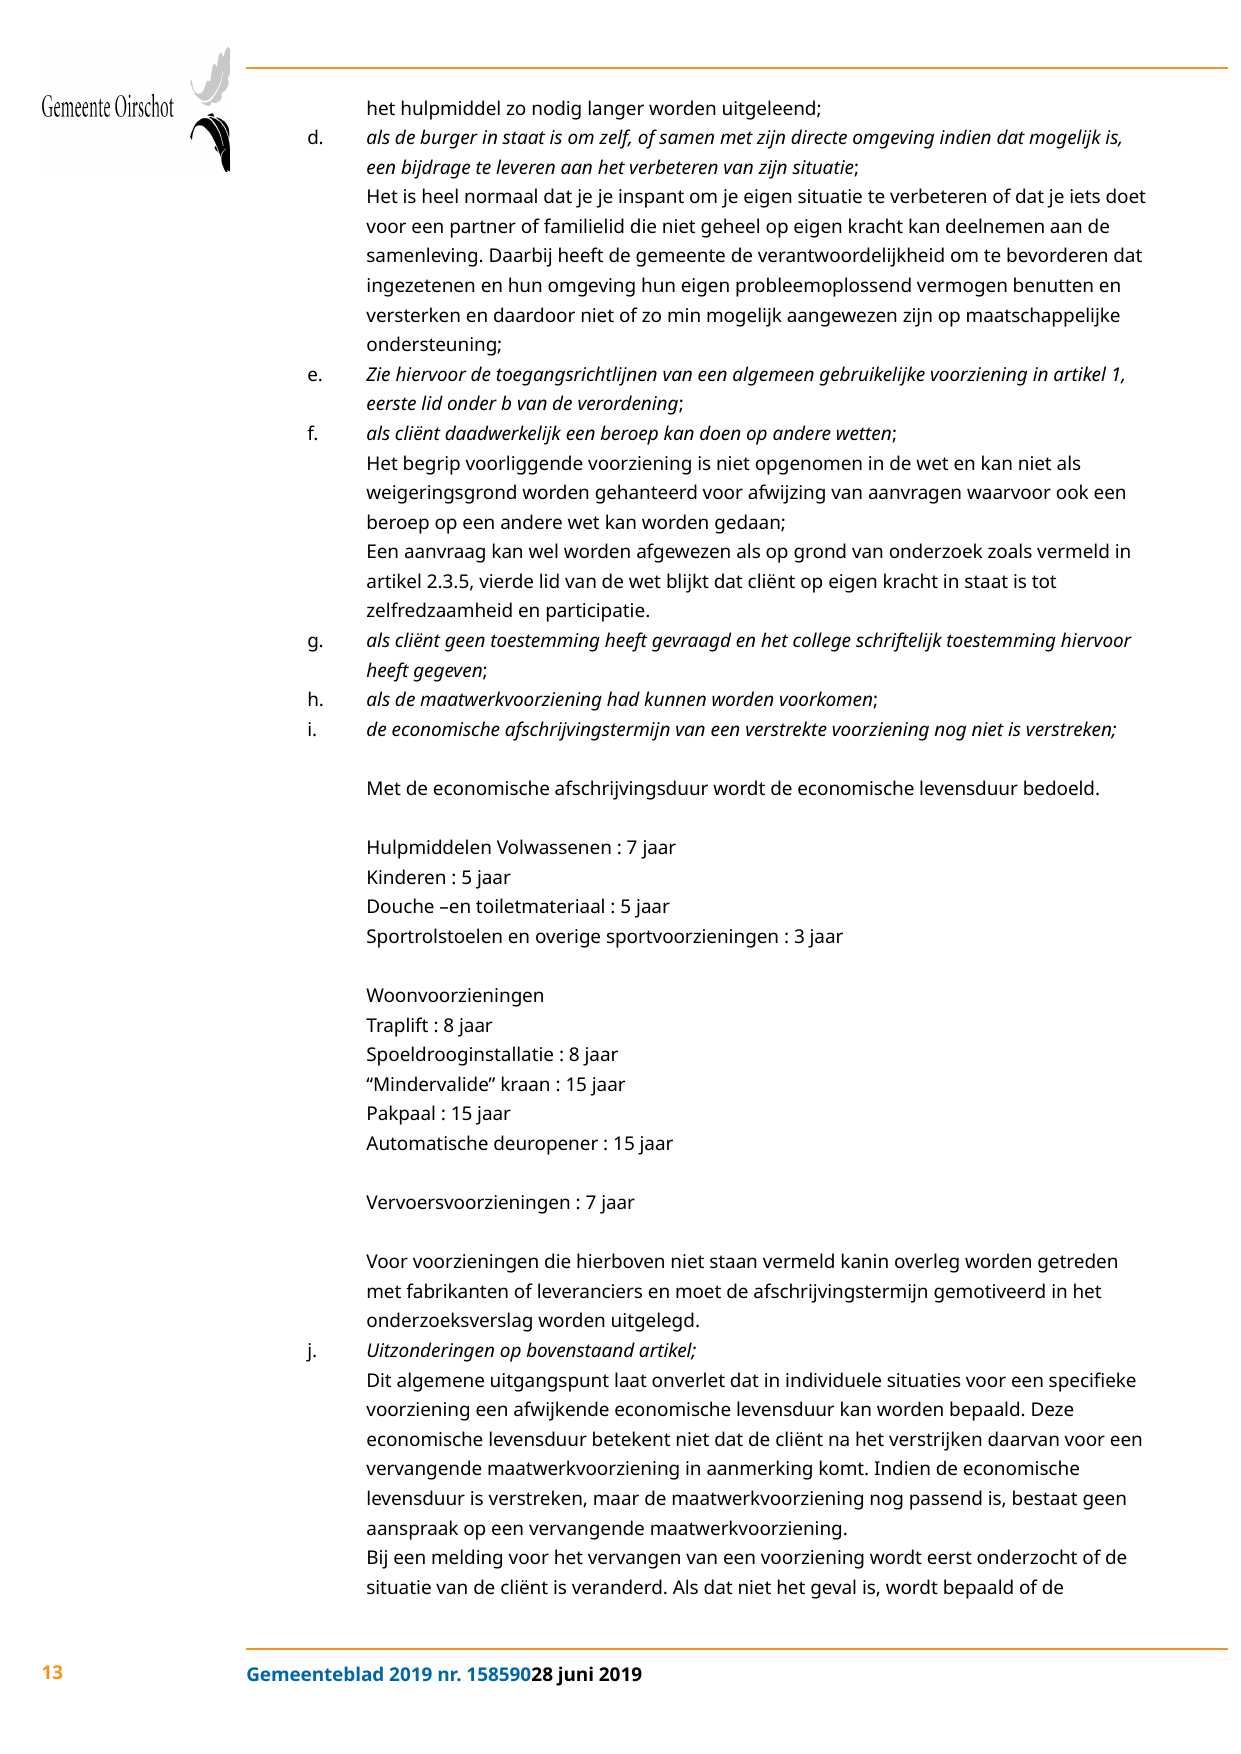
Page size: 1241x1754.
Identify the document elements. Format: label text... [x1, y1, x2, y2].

list Het is heel normaal dat je je inspant om je eigen situatie te verbeteren of dat je iets doet voor een partner of familielid die niet geheel op eigen kracht kan deelnemen aan de samenleving. Daarbij heeft de gemeente de verantwoordelijkheid om te bevorderen dat ingezetenen en hun omgeving hun eigen probleemoplossend vermogen benutten en versterken en daardoor niet of zo min mogelijk aangewezen zijn op maatschappelijke ondersteuning; [307, 183, 1152, 357]
list Douche –en toiletmateriaal : 5 jaar [307, 893, 1152, 919]
list Het begrip voorliggende voorziening is niet opgenomen in de wet en kan niet als weigeringsgrond worden gehanteerd voor afwijzing van aanvragen waarvoor ook een beroep op een andere wet kan worden gedaan; [307, 450, 1152, 535]
list Traplift : 8 jaar [307, 1012, 1152, 1038]
list als cliënt geen toestemming heeft gevraagd en het college schriftelijk toestemming hiervoor heeft gegeven; [307, 627, 1152, 683]
list Dit algemene uitgangspunt laat onverlet dat in individuele situaties voor een specifieke voorziening een afwijkende economische levensduur kan worden bepaald. Deze economische levensduur betekent niet dat de cliënt na het verstrijken daarvan voor een vervangende maatwerkvoorziening in aanmerking komt. Indien de economische levensduur is verstreken, maar de maatwerkvoorziening nog passend is, bestaat geen aanspraak op een vervangende maatwerkvoorziening. [307, 1367, 1152, 1541]
list Woonvoorzieningen [307, 982, 1152, 1008]
list Met de economische afschrijvingsduur wordt de economische levensduur bedoeld. [307, 775, 1152, 801]
list Pakpaal : 15 jaar [307, 1101, 1152, 1126]
list Automatische deuropener : 15 jaar [307, 1130, 1152, 1156]
list als cliënt daadwerkelijk een beroep kan doen op andere wetten; [307, 420, 1152, 446]
list Hulpmiddelen Volwassenen : 7 jaar [307, 834, 1152, 860]
list “Mindervalide” kraan : 15 jaar [307, 1071, 1152, 1097]
list als de maatwerkvoorziening had kunnen worden voorkomen; [307, 686, 1152, 712]
picture [41, 47, 231, 172]
list Spoeldrooginstallatie : 8 jaar [307, 1041, 1152, 1067]
list Een aanvraag kan wel worden afgewezen als op grond van onderzoek zoals vermeld in artikel 2.3.5, vierde lid van de wet blijkt dat cliënt op eigen kracht in staat is tot zelfredzaamheid en participatie. [307, 538, 1152, 623]
list Voor voorzieningen die hierboven niet staan vermeld kanin overleg worden getreden met fabrikanten of leveranciers en moet de afschrijvingstermijn gemotiveerd in het onderzoeksverslag worden uitgelegd. [307, 1248, 1152, 1333]
list Sportrolstoelen en overige sportvoorzieningen : 3 jaar [307, 923, 1152, 949]
list Zie hiervoor de toegangsrichtlijnen van een algemeen gebruikelijke voorziening in artikel 1, eerste lid onder b van de verordening; [307, 361, 1152, 416]
list de economische afschrijvingstermijn van een verstrekte voorziening nog niet is verstreken; [307, 716, 1152, 742]
list Kinderen : 5 jaar [307, 864, 1152, 890]
list het hulpmiddel zo nodig langer worden uitgeleend; [307, 95, 1152, 121]
list Uitzonderingen op bovenstaand artikel; [307, 1337, 1152, 1363]
list Vervoersvoorzieningen : 7 jaar [307, 1189, 1152, 1215]
list als de burger in staat is om zelf, of samen met zijn directe omgeving indien dat mogelijk is, een bijdrage te leveren aan het verbeteren van zijn situatie; [307, 124, 1152, 180]
list Bij een melding voor het vervangen van een voorziening wordt eerst onderzocht of de situatie van de cliënt is veranderd. Als dat niet het geval is, wordt bepaald of de [307, 1544, 1152, 1600]
